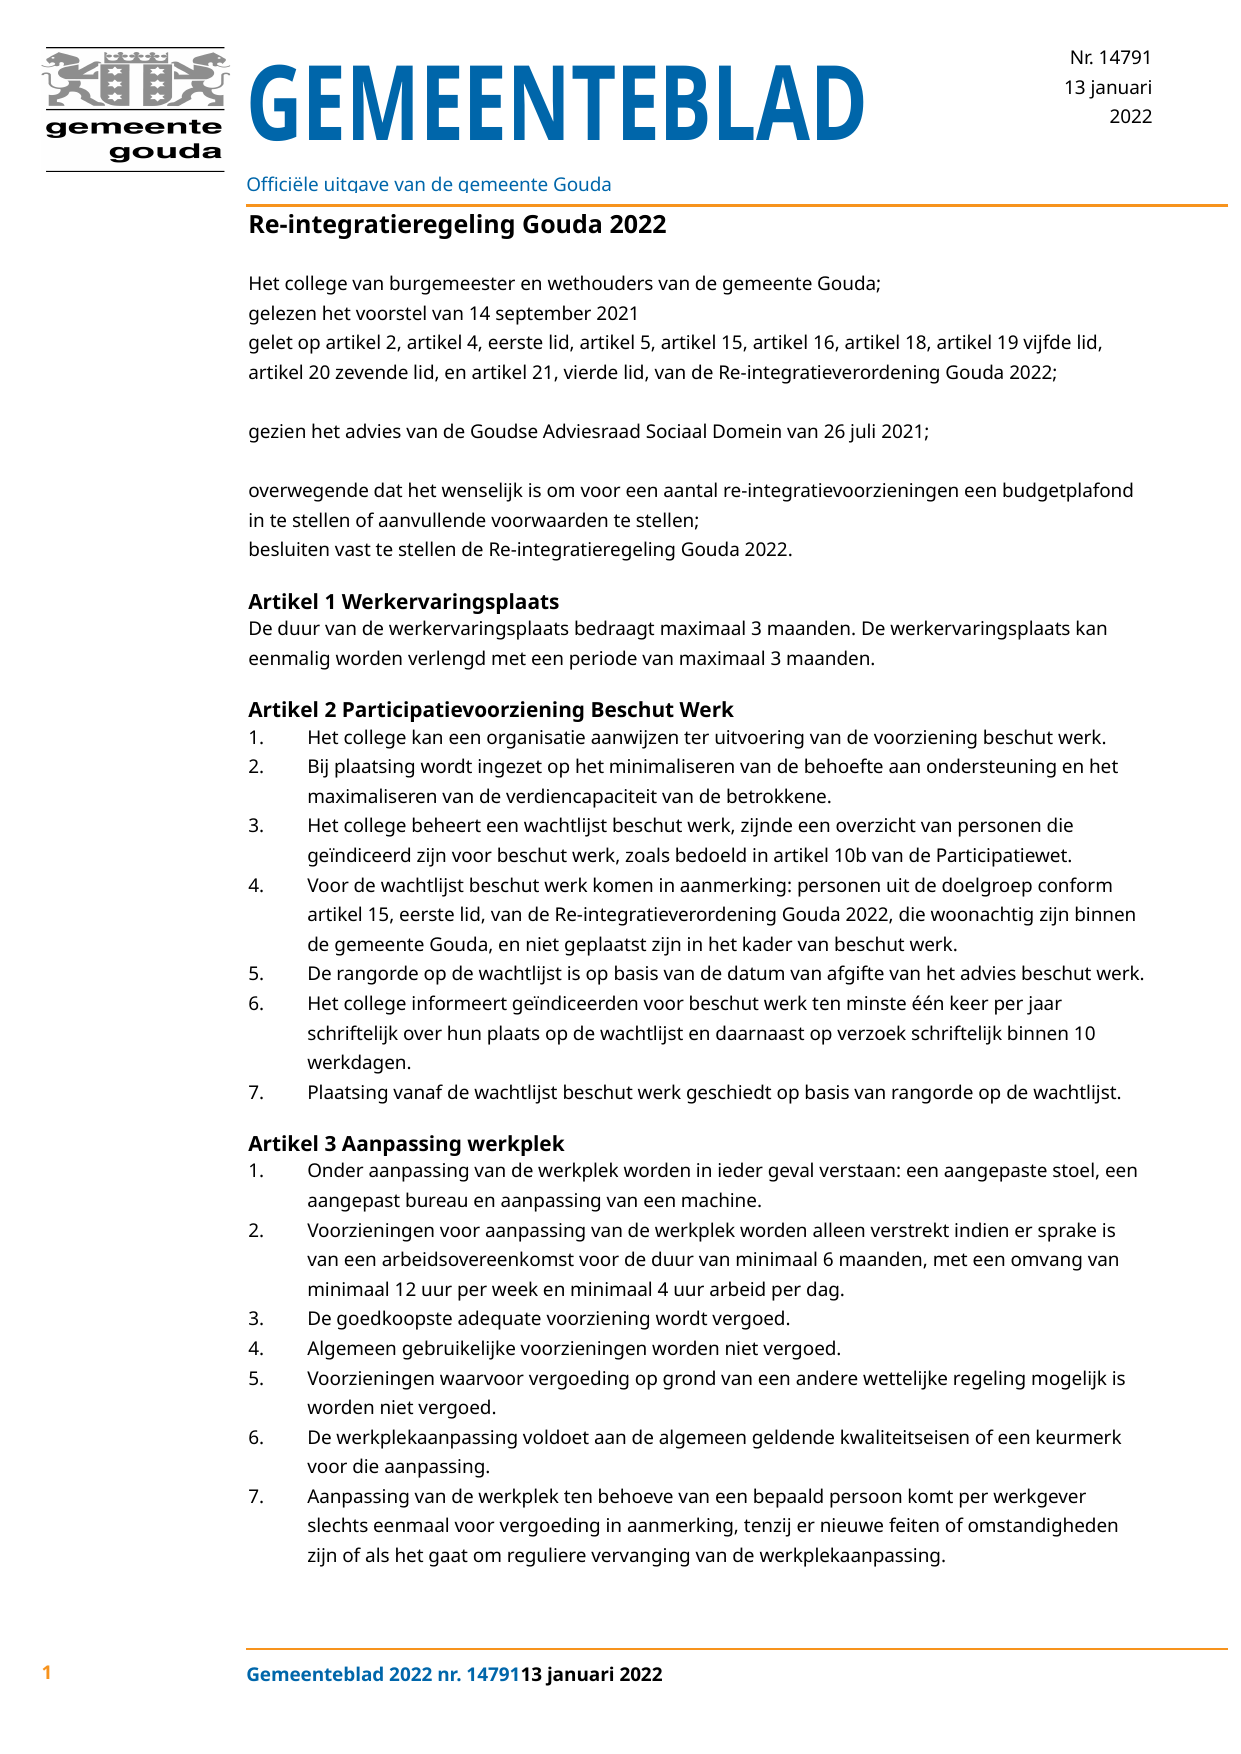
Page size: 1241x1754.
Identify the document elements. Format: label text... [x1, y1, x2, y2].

list Het college informeert geïndiceerden voor beschut werk ten minste één keer per jaar schriftelijk over hun plaats op de wachtlijst en daarnaast op verzoek schriftelijk binnen 10 werkdagen. [248, 990, 1152, 1075]
picture [41, 47, 231, 172]
text gezien het advies van de Goudse Adviesraad Sociaal Domein van 26 juli 2021; [248, 418, 1152, 444]
list De rangorde op de wachtlijst is op basis van de datum van afgifte van het advies beschut werk. [248, 961, 1152, 986]
list Voor de wachtlijst beschut werk komen in aanmerking: personen uit de doelgroep conform artikel 15, eerste lid, van de Re-integratieverordening Gouda 2022, die woonachtig zijn binnen de gemeente Gouda, en niet geplaatst zijn in het kader van beschut werk. [248, 872, 1152, 957]
text gelet op artikel 2, artikel 4, eerste lid, artikel 5, artikel 15, artikel 16, artikel 18, artikel 19 vijfde lid, artikel 20 zevende lid, en artikel 21, vierde lid, van de Re-integratieverordening Gouda 2022; [248, 329, 1152, 385]
list De goedkoopste adequate voorziening wordt vergoed. [248, 1306, 1152, 1331]
text Artikel 3 Aanpassing werkplek [248, 1129, 1152, 1158]
list Onder aanpassing van de werkplek worden in ieder geval verstaan: een aangepaste stoel, een aangepast bureau en aanpassing van een machine. [248, 1158, 1152, 1213]
list Voorzieningen voor aanpassing van de werkplek worden alleen verstrekt indien er sprake is van een arbeidsovereenkomst voor de duur van minimaal 6 maanden, met een omvang van minimaal 12 uur per week en minimaal 4 uur arbeid per dag. [248, 1217, 1152, 1302]
list Bij plaatsing wordt ingezet op het minimaliseren van de behoefte aan ondersteuning en het maximaliseren van de verdiencapaciteit van de betrokkene. [248, 753, 1152, 809]
list Algemeen gebruikelijke voorzieningen worden niet vergoed. [248, 1335, 1152, 1361]
list Aanpassing van de werkplek ten behoeve van een bepaald persoon komt per werkgever slechts eenmaal voor vergoeding in aanmerking, tenzij er nieuwe feiten of omstandigheden zijn of als het gaat om reguliere vervanging van de werkplekaanpassing. [248, 1483, 1152, 1568]
list Plaatsing vanaf de wachtlijst beschut werk geschiedt op basis van rangorde op de wachtlijst. [248, 1079, 1152, 1104]
text Artikel 2 Participatievoorziening Beschut Werk [248, 695, 1152, 724]
text besluiten vast te stellen de Re-integratieregeling Gouda 2022. [248, 537, 1152, 562]
list Voorzieningen waarvoor vergoeding op grond van een andere wettelijke regeling mogelijk is worden niet vergoed. [248, 1365, 1152, 1420]
list Het college kan een organisatie aanwijzen ter uitvoering van de voorziening beschut werk. [248, 724, 1152, 749]
text De duur van de werkervaringsplaats bedraagt maximaal 3 maanden. De werkervaringsplaats kan eenmalig worden verlengd met een periode van maximaal 3 maanden. [248, 615, 1152, 671]
list Het college beheert een wachtlijst beschut werk, zijnde een overzicht van personen die geïndiceerd zijn voor beschut werk, zoals bedoeld in artikel 10b van de Participatiewet. [248, 813, 1152, 868]
text overwegende dat het wenselijk is om voor een aantal re-integratievoorzieningen een budgetplafond in te stellen of aanvullende voorwaarden te stellen; [248, 477, 1152, 533]
text Artikel 1 Werkervaringsplaats [248, 587, 1152, 615]
list De werkplekaanpassing voldoet aan de algemeen geldende kwaliteitseisen of een keurmerk voor die aanpassing. [248, 1424, 1152, 1479]
text Het college van burgemeester en wethouders van de gemeente Gouda; [248, 270, 1152, 296]
text gelezen het voorstel van 14 september 2021 [248, 300, 1152, 326]
text Re-integratieregeling Gouda 2022 [248, 207, 1152, 241]
